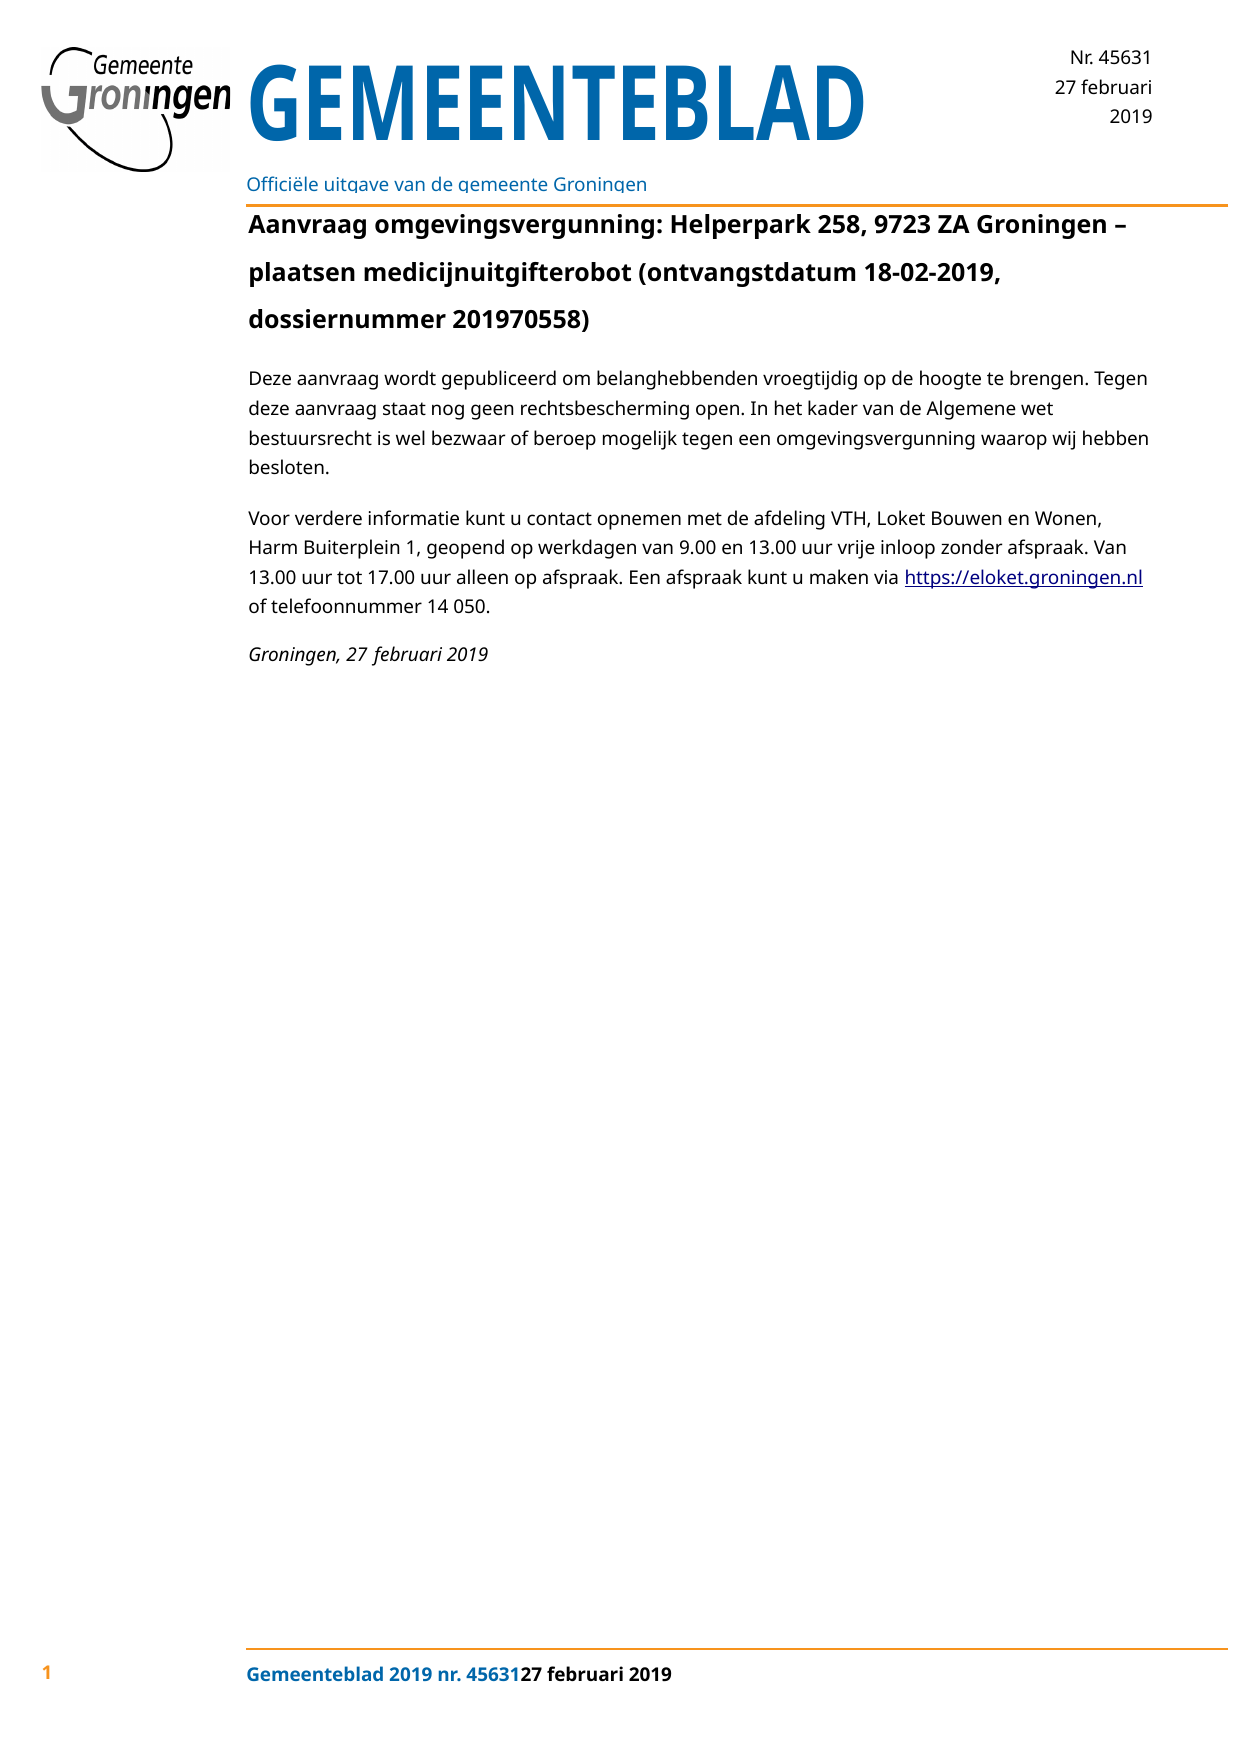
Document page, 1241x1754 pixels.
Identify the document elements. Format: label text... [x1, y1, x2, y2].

text Groningen, 27 februari 2019 [248, 641, 1152, 667]
picture [41, 47, 231, 172]
text Deze aanvraag wordt gepubliceerd om belanghebbenden vroegtijdig op de hoogte te brengen. Tegen deze aanvraag staat nog geen rechtsbescherming open. In het kader van de Algemene wet bestuursrecht is wel bezwaar of beroep mogelijk tegen een omgevingsvergunning waarop wij hebben besloten. [248, 366, 1152, 480]
text Voor verdere informatie kunt u contact opnemen met de afdeling VTH, Loket Bouwen en Wonen, Harm Buiterplein 1, geopend op werkdagen van 9.00 en 13.00 uur vrije inloop zonder afspraak. Van 13.00 uur tot 17.00 uur alleen op afspraak. Een afspraak kunt u maken via https://eloket.groningen.nl of telefoonnummer 14 050. [248, 505, 1152, 619]
text Aanvraag omgevingsvergunning: Helperpark 258, 9723 ZA Groningen – plaatsen medicijnuitgifterobot (ontvangstdatum 18-02-2019, dossiernummer 201970558) [248, 207, 1152, 336]
